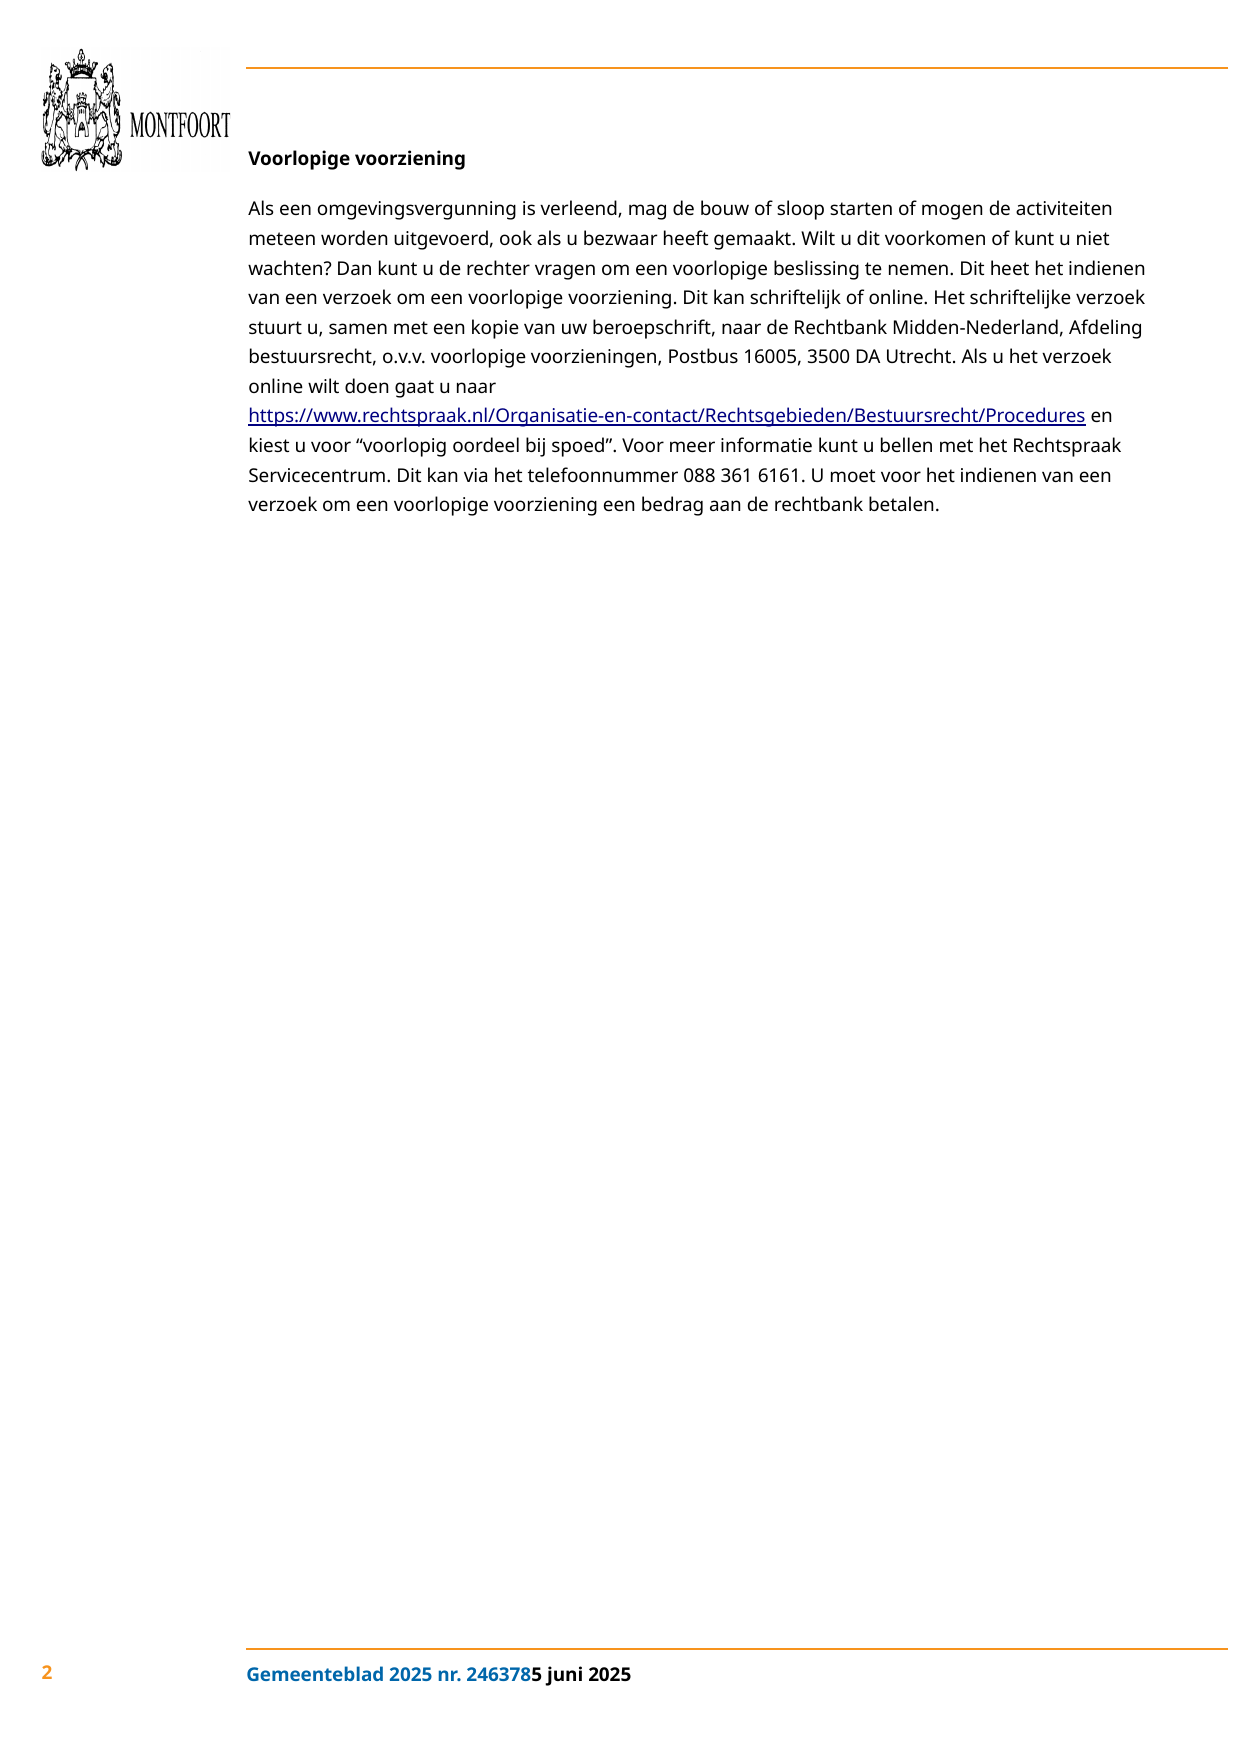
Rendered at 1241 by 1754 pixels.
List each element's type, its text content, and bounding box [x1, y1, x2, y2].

text Als een omgevingsvergunning is verleend, mag de bouw of sloop starten of mogen de activiteiten meteen worden uitgevoerd, ook als u bezwaar heeft gemaakt. Wilt u dit voorkomen of kunt u niet wachten? Dan kunt u de rechter vragen om een voorlopige beslissing te nemen. Dit heet het indienen van een verzoek om een voorlopige voorziening. Dit kan schriftelijk of online. Het schriftelijke verzoek stuurt u, samen met een kopie van uw beroepschrift, naar de Rechtbank Midden-Nederland, Afdeling bestuursrecht, o.v.v. voorlopige voorzieningen, Postbus 16005, 3500 DA Utrecht. Als u het verzoek online wilt doen gaat u naar https://www.rechtspraak.nl/Organisatie-en-contact/Rechtsgebieden/Bestuursrecht/Procedures en kiest u voor “voorlopig oordeel bij spoed”. Voor meer informatie kunt u bellen met het Rechtspraak Servicecentrum. Dit kan via het telefoonnummer 088 361 6161. U moet voor het indienen van een verzoek om een voorlopige voorziening een bedrag aan de rechtbank betalen. [248, 196, 1152, 517]
picture [41, 47, 231, 172]
text Voorlopige voorziening [248, 145, 1152, 171]
